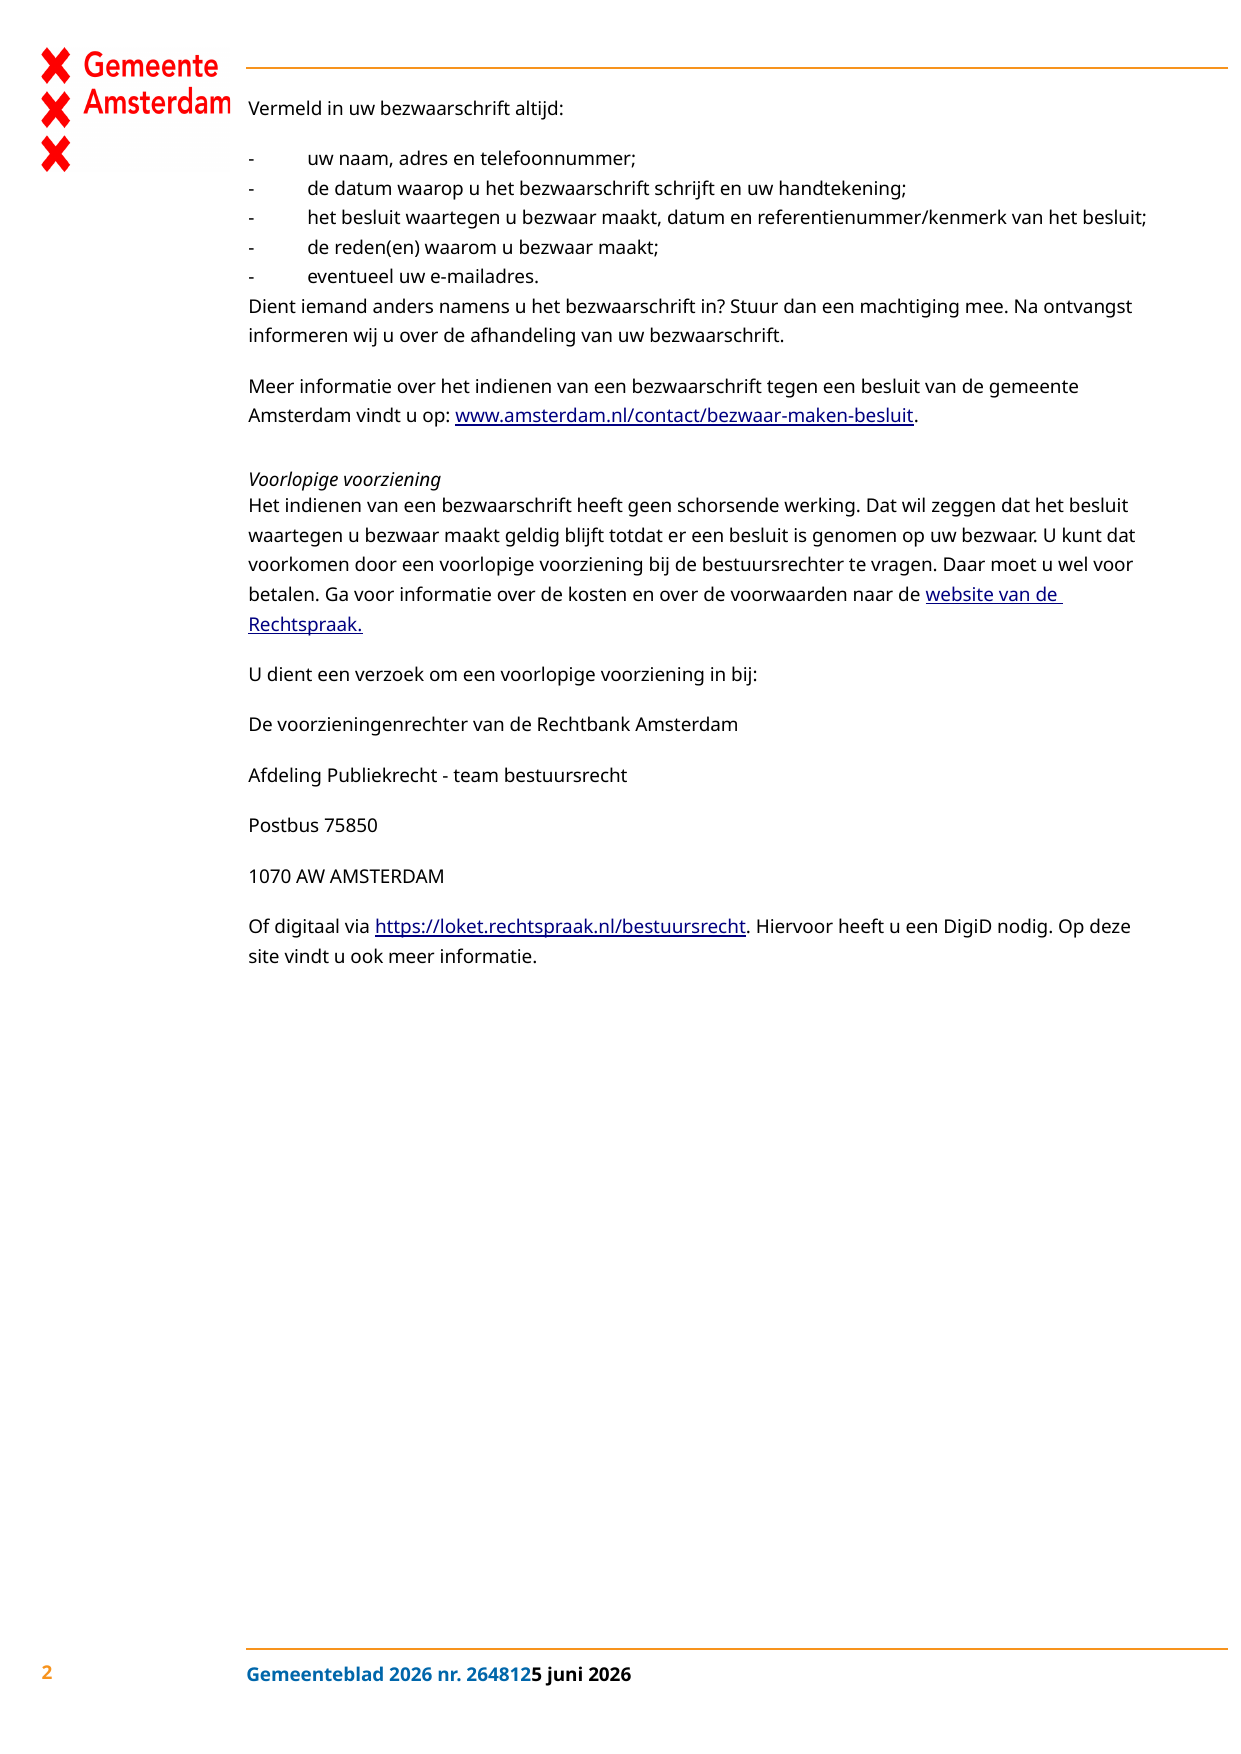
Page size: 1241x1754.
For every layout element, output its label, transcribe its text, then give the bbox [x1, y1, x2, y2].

text Vermeld in uw bezwaarschrift altijd: [248, 95, 1152, 121]
list eventueel uw e-mailadres. [248, 263, 1152, 289]
text Het indienen van een bezwaarschrift heeft geen schorsende werking. Dat wil zeggen dat het besluit waartegen u bezwaar maakt geldig blijft totdat er een besluit is genomen op uw bezwaar. U kunt dat voorkomen door een voorlopige voorziening bij de bestuursrechter te vragen. Daar moet u wel voor betalen. Ga voor informatie over de kosten en over de voorwaarden naar de website van de Rechtspraak. [248, 492, 1152, 636]
text De voorzieningenrechter van de Rechtbank Amsterdam [248, 712, 1152, 737]
text Voorlopige voorziening [248, 467, 1152, 492]
list het besluit waartegen u bezwaar maakt, datum en referentienummer/kenmerk van het besluit; [248, 204, 1152, 230]
list uw naam, adres en telefoonnummer; [248, 145, 1152, 171]
text Meer informatie over het indienen van een bezwaarschrift tegen een besluit van de gemeente Amsterdam vindt u op: www.amsterdam.nl/contact/bezwaar-maken-besluit. [248, 373, 1152, 428]
picture [41, 47, 231, 172]
text Afdeling Publiekrecht - team bestuursrecht [248, 762, 1152, 788]
text 1070 AW AMSTERDAM [248, 863, 1152, 888]
text Of digitaal via https://loket.rechtspraak.nl/bestuursrecht. Hiervoor heeft u een DigiD nodig. Op deze site vindt u ook meer informatie. [248, 913, 1152, 968]
list de datum waarop u het bezwaarschrift schrijft en uw handtekening; [248, 175, 1152, 201]
list de reden(en) waarom u bezwaar maakt; [248, 234, 1152, 260]
text U dient een verzoek om een voorlopige voorziening in bij: [248, 661, 1152, 687]
text Postbus 75850 [248, 812, 1152, 838]
text Dient iemand anders namens u het bezwaarschrift in? Stuur dan een machtiging mee. Na ontvangst informeren wij u over de afhandeling van uw bezwaarschrift. [248, 293, 1152, 348]
